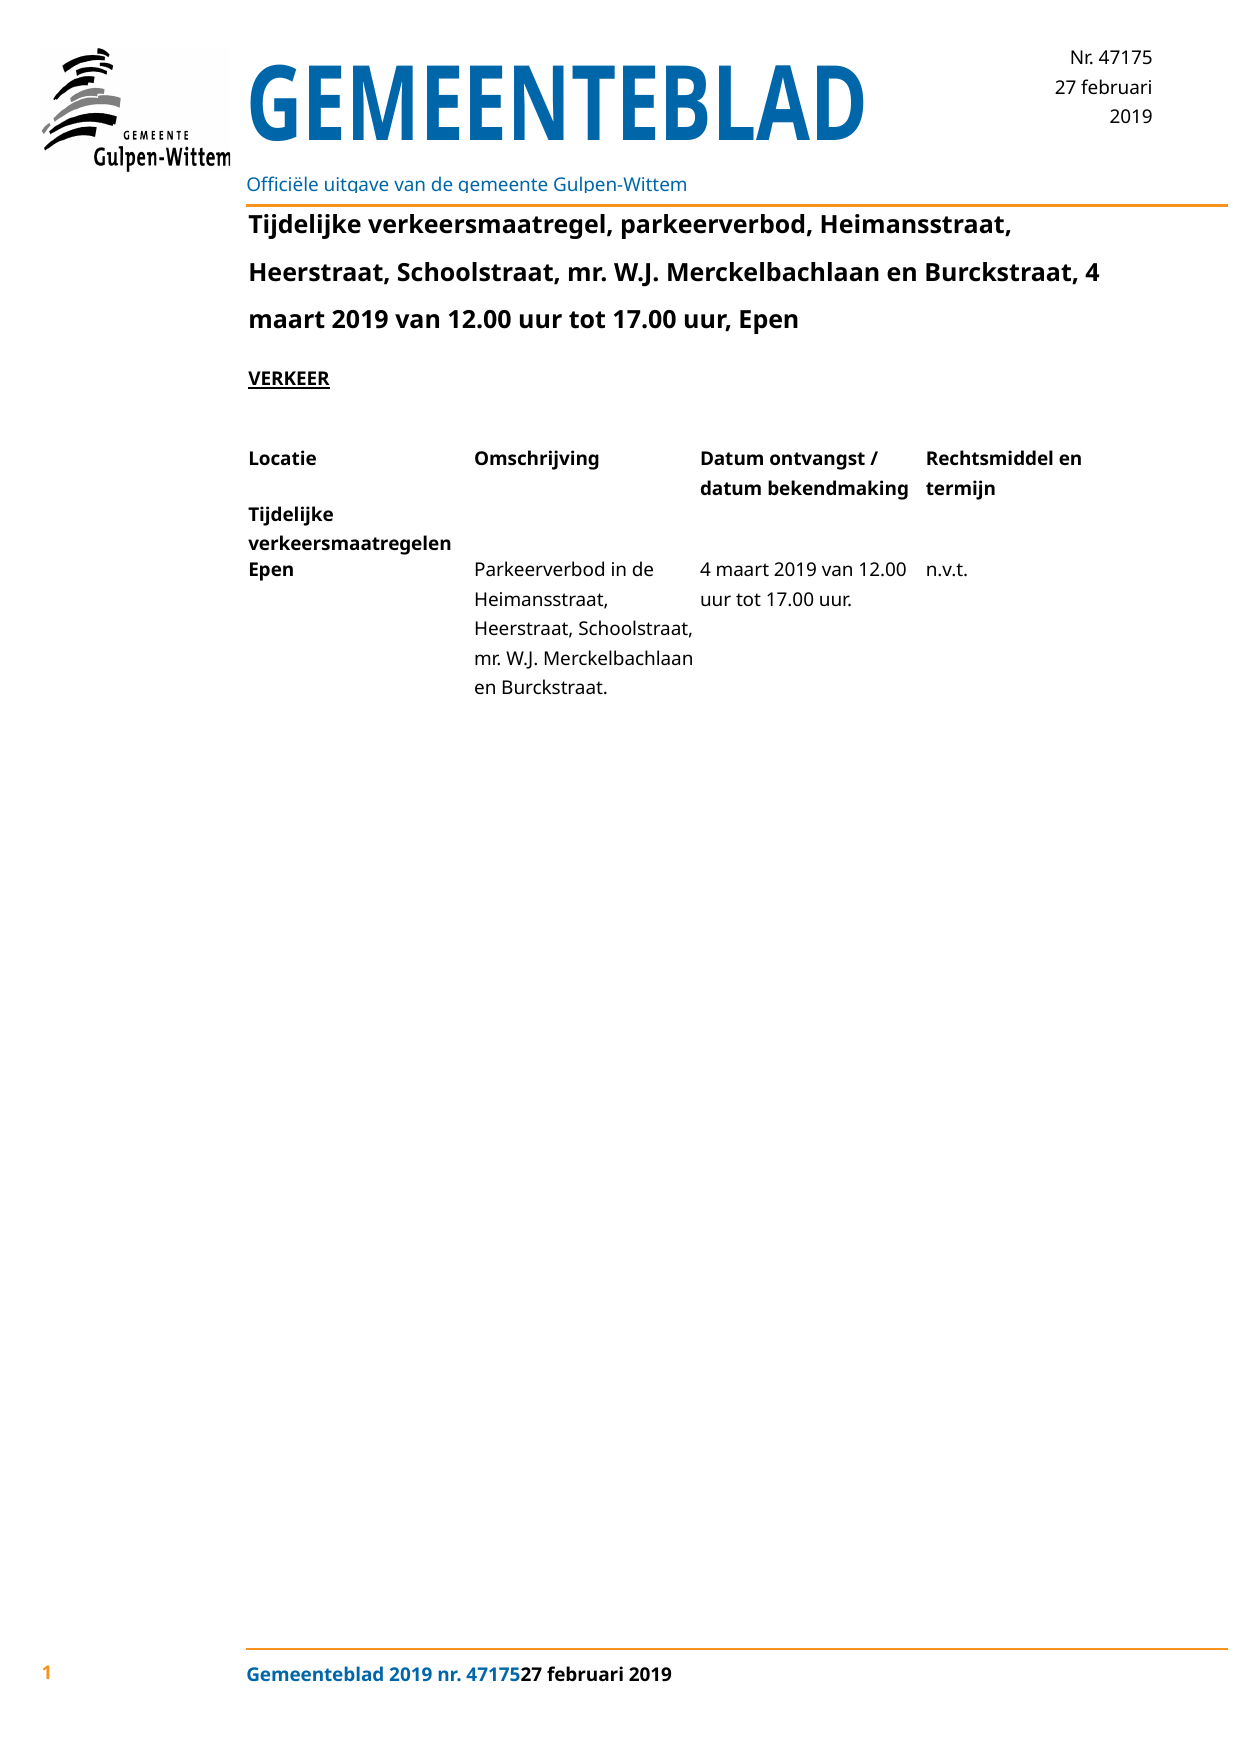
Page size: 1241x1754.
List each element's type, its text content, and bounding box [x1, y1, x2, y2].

table_cell Epen [248, 556, 474, 700]
text Tijdelijke verkeersmaatregel, parkeerverbod, Heimansstraat, Heerstraat, Schoolstraat, mr. W.J. Merckelbachlaan en Burckstraat, 4 maart 2019 van 12.00 uur tot 17.00 uur, Epen [248, 207, 1152, 336]
table_cell n.v.t. [926, 556, 1152, 700]
table_header Locatie [248, 446, 474, 501]
text VERKEER [248, 366, 1152, 391]
table_cell Tijdelijke verkeersmaatregelen [248, 501, 474, 556]
picture [41, 47, 231, 172]
table_cell [926, 501, 1152, 556]
table_header Rechtsmiddel en termijn [926, 446, 1152, 501]
table_header Omschrijving [474, 446, 700, 501]
table_cell [474, 501, 700, 556]
table_cell Parkeerverbod in de Heimansstraat, Heerstraat, Schoolstraat, mr. W.J. Merckelbachlaan en Burckstraat. [474, 556, 700, 700]
table_cell [700, 501, 926, 556]
table_header Datum ontvangst / datum bekendmaking [700, 446, 926, 501]
table_cell 4 maart 2019 van 12.00 uur tot 17.00 uur. [700, 556, 926, 700]
